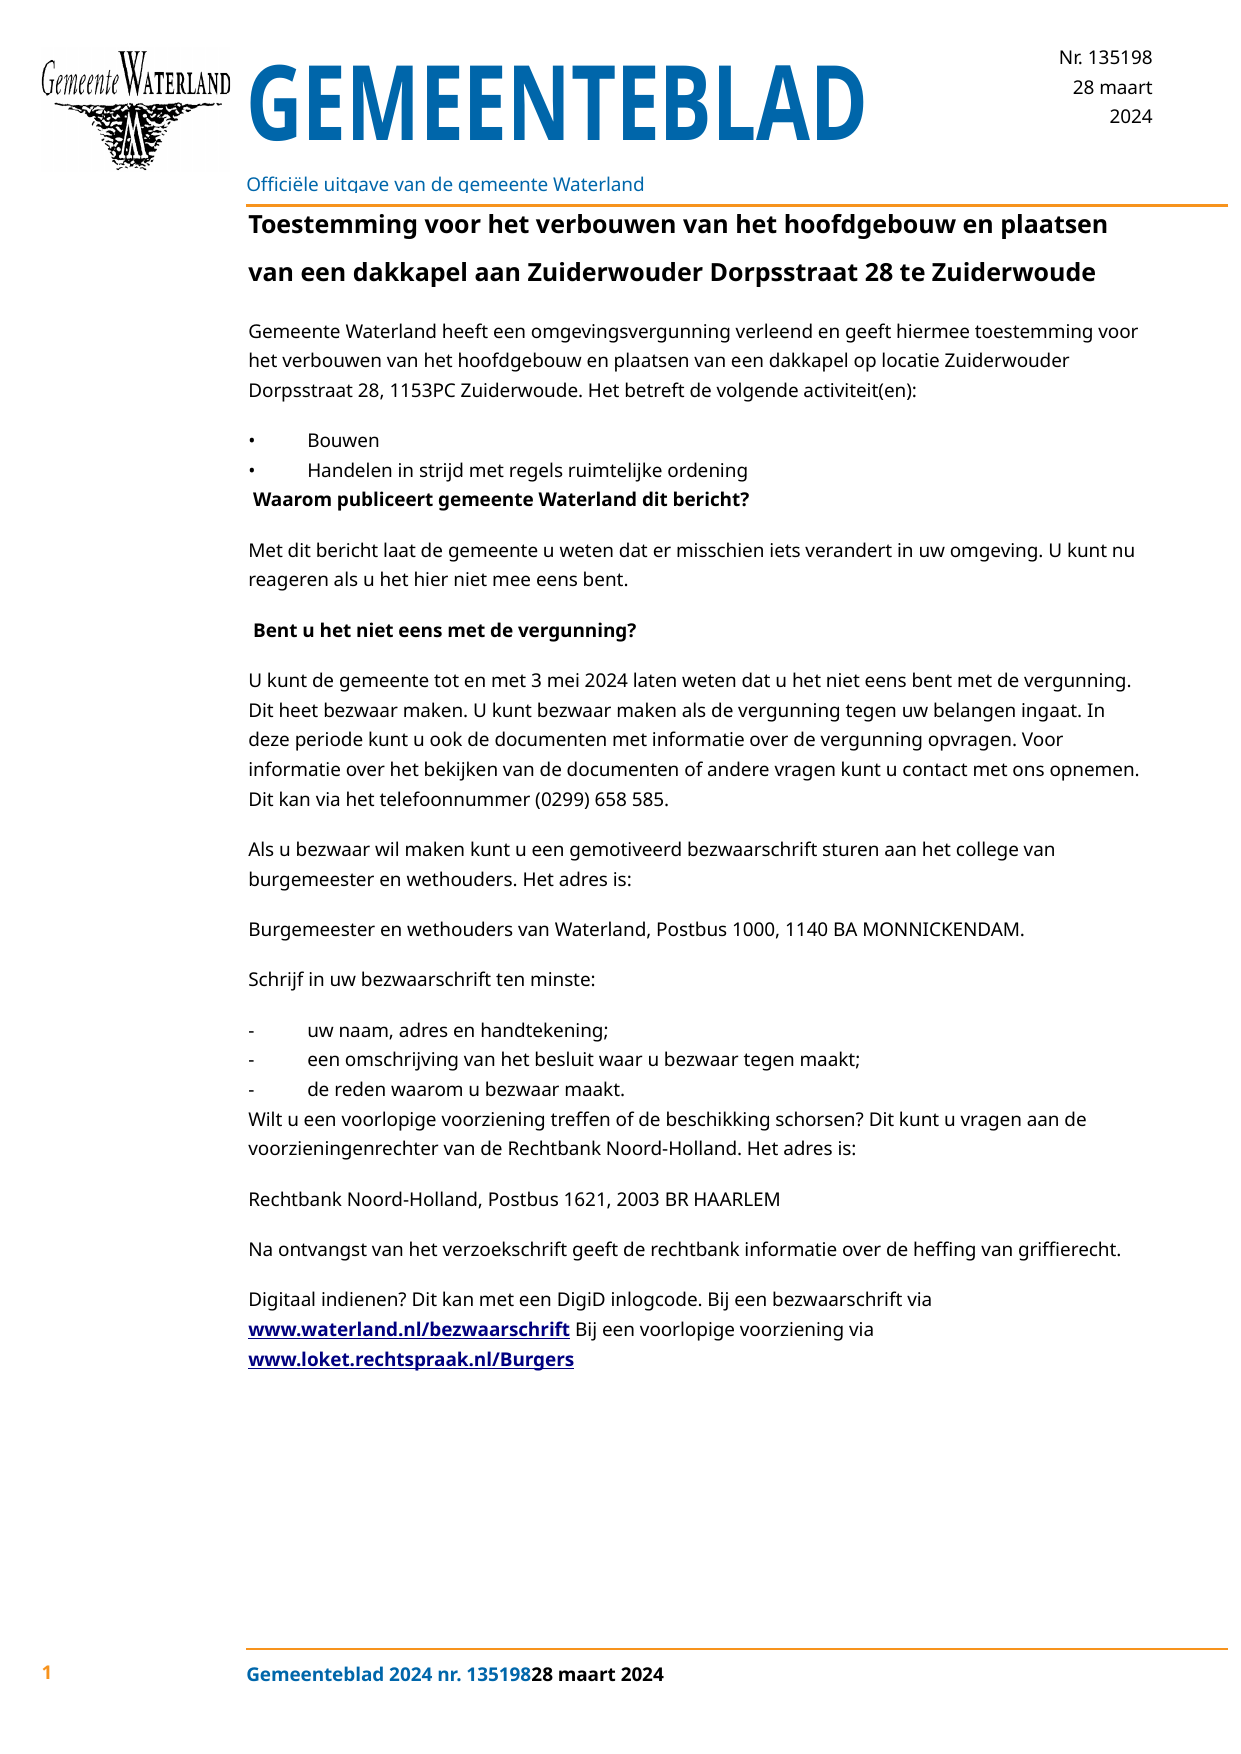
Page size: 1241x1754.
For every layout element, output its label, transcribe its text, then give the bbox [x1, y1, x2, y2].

text Burgemeester en wethouders van Waterland, Postbus 1000, 1140 BA MONNICKENDAM. [248, 916, 1152, 942]
list Bouwen [248, 427, 1152, 453]
text Schrijf in uw bezwaarschrift ten minste: [248, 967, 1152, 992]
list de reden waarom u bezwaar maakt. [248, 1076, 1152, 1102]
list Handelen in strijd met regels ruimtelijke ordening [248, 457, 1152, 483]
text Gemeente Waterland heeft een omgevingsvergunning verleend en geeft hiermee toestemming voor het verbouwen van het hoofdgebouw en plaatsen van een dakkapel op locatie Zuiderwouder Dorpsstraat 28, 1153PC Zuiderwoude. Het betreft de volgende activiteit(en): [248, 318, 1152, 403]
text Bent u het niet eens met de vergunning? [248, 617, 1152, 643]
text Digitaal indienen? Dit kan met een DigiD inlogcode. Bij een bezwaarschrift via www.waterland.nl/bezwaarschrift Bij een voorlopige voorziening via www.loket.rechtspraak.nl/Burgers [248, 1287, 1152, 1372]
list een omschrijving van het besluit waar u bezwaar tegen maakt; [248, 1047, 1152, 1072]
picture [41, 47, 231, 172]
text Rechtbank Noord-Holland, Postbus 1621, 2003 BR HAARLEM [248, 1186, 1152, 1212]
text U kunt de gemeente tot en met 3 mei 2024 laten weten dat u het niet eens bent met de vergunning. Dit heet bezwaar maken. U kunt bezwaar maken als de vergunning tegen uw belangen ingaat. In deze periode kunt u ook de documenten met informatie over de vergunning opvragen. Voor informatie over het bekijken van de documenten of andere vragen kunt u contact met ons opnemen. Dit kan via het telefoonnummer (0299) 658 585. [248, 667, 1152, 812]
list uw naam, adres en handtekening; [248, 1017, 1152, 1043]
text Na ontvangst van het verzoekschrift geeft de rechtbank informatie over de heffing van griffierecht. [248, 1236, 1152, 1262]
text Waarom publiceert gemeente Waterland dit bericht? [248, 487, 1152, 512]
text Met dit bericht laat de gemeente u weten dat er misschien iets verandert in uw omgeving. U kunt nu reageren als u het hier niet mee eens bent. [248, 537, 1152, 592]
text Als u bezwaar wil maken kunt u een gemotiveerd bezwaarschrift sturen aan het college van burgemeester en wethouders. Het adres is: [248, 836, 1152, 892]
text Wilt u een voorlopige voorziening treffen of de beschikking schorsen? Dit kunt u vragen aan de voorzieningenrechter van de Rechtbank Noord-Holland. Het adres is: [248, 1106, 1152, 1161]
text Toestemming voor het verbouwen van het hoofdgebouw en plaatsen van een dakkapel aan Zuiderwouder Dorpsstraat 28 te Zuiderwoude [248, 207, 1152, 288]
